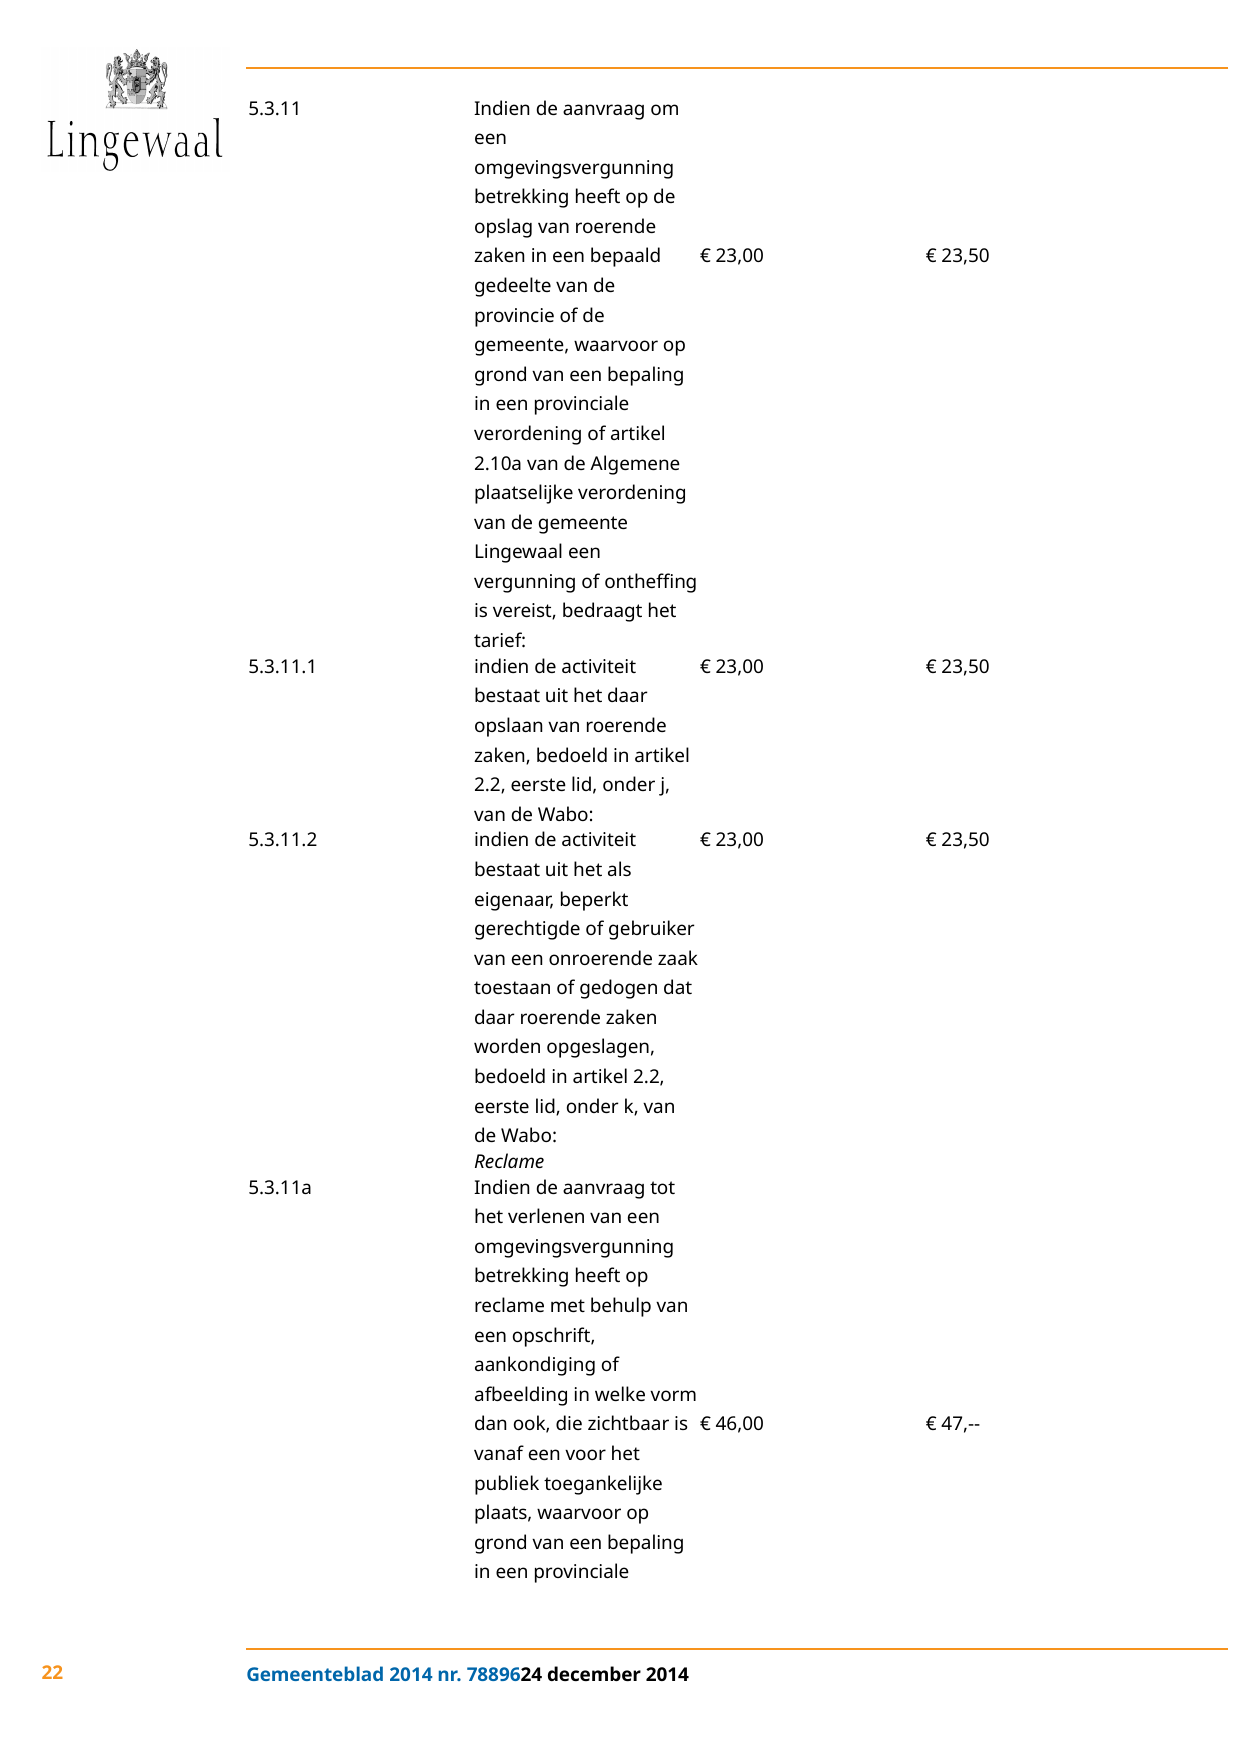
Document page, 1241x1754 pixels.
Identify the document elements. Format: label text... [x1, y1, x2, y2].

table_cell [700, 1148, 926, 1174]
table_cell Indien de aanvraag om een omgevingsvergunning betrekking heeft op de opslag van roerende zaken in een bepaald gedeelte van de provincie of de gemeente, waarvoor op grond van een bepaling in een provinciale verordening of artikel 2.10a van de Algemene plaatselijke verordening van de gemeente Lingewaal een vergunning of ontheffing is vereist, bedraagt het tarief: [474, 95, 700, 653]
table_cell Indien de aanvraag tot het verlenen van een omgevingsvergunning betrekking heeft op reclame met behulp van een opschrift, aankondiging of afbeelding in welke vorm dan ook, die zichtbaar is vanaf een voor het publiek toegankelijke plaats, waarvoor op grond van een bepaling in een provinciale [474, 1174, 700, 1584]
table_cell [926, 1148, 1152, 1174]
table_cell € 23,00 [700, 95, 926, 653]
table_cell 5.3.11a [248, 1174, 474, 1584]
table_cell 5.3.11.1 [248, 653, 474, 827]
table_cell 5.3.11 [248, 95, 474, 653]
table_cell indien de activiteit bestaat uit het als eigenaar, beperkt gerechtigde of gebruiker van een onroerende zaak toestaan of gedogen dat daar roerende zaken worden opgeslagen, bedoeld in artikel 2.2, eerste lid, onder k, van de Wabo: [474, 827, 700, 1148]
picture [41, 47, 231, 172]
table_cell 5.3.11.2 [248, 827, 474, 1148]
table_cell € 46,00 [700, 1174, 926, 1584]
table_cell € 47,-- [926, 1174, 1152, 1584]
table_cell indien de activiteit bestaat uit het daar opslaan van roerende zaken, bedoeld in artikel 2.2, eerste lid, onder j, van de Wabo: [474, 653, 700, 827]
table_cell € 23,00 [700, 827, 926, 1148]
table_cell [248, 1148, 474, 1174]
table_cell € 23,50 [926, 95, 1152, 653]
table_cell Reclame [474, 1148, 700, 1174]
table_cell € 23,50 [926, 653, 1152, 827]
table_cell € 23,50 [926, 827, 1152, 1148]
table_cell € 23,00 [700, 653, 926, 827]
